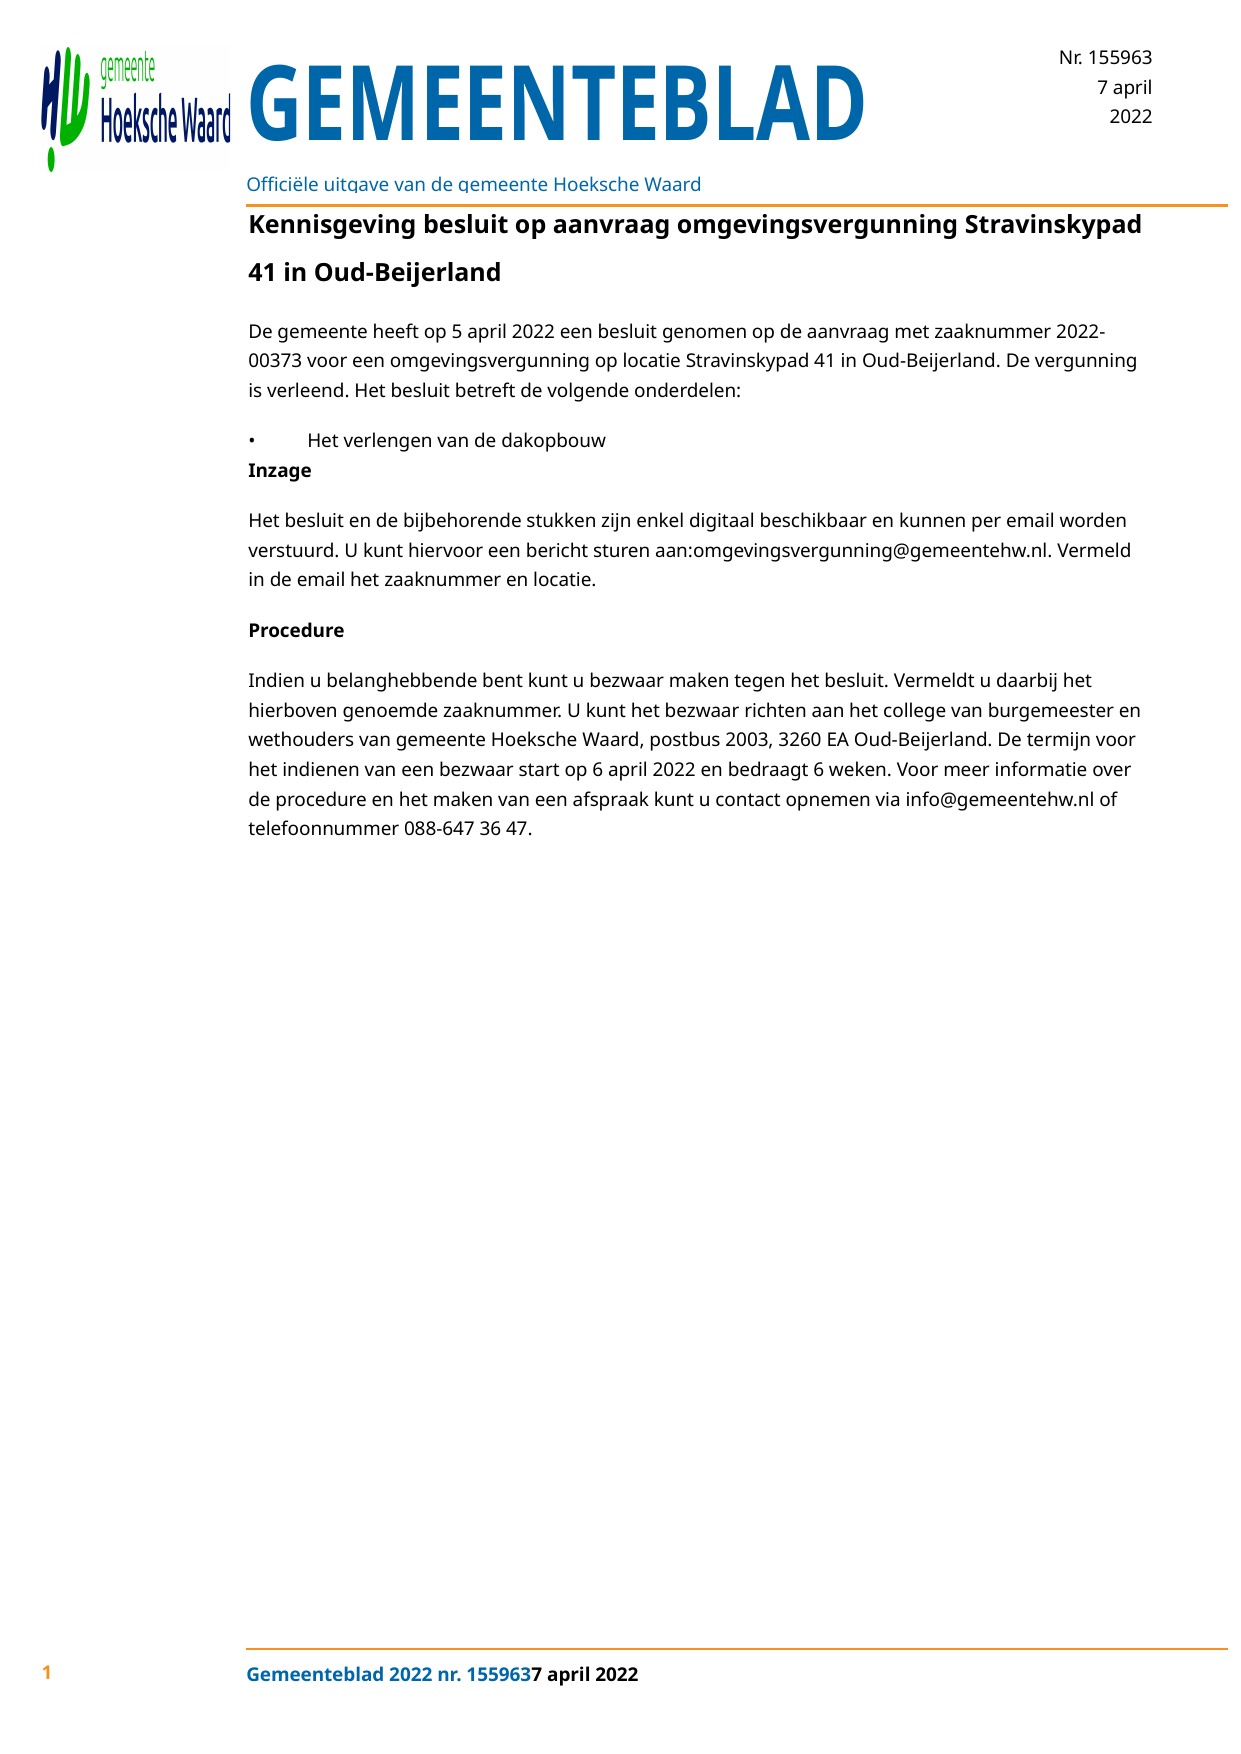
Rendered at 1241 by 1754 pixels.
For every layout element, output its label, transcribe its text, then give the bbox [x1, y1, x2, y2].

list Het verlengen van de dakopbouw [248, 427, 1152, 453]
text Indien u belanghebbende bent kunt u bezwaar maken tegen het besluit. Vermeldt u daarbij het hierboven genoemde zaaknummer. U kunt het bezwaar richten aan het college van burgemeester en wethouders van gemeente Hoeksche Waard, postbus 2003, 3260 EA Oud-Beijerland. De termijn voor het indienen van een bezwaar start op 6 april 2022 en bedraagt 6 weken. Voor meer informatie over de procedure en het maken van een afspraak kunt u contact opnemen via info@gemeentehw.nl of telefoonnummer 088-647 36 47. [248, 667, 1152, 841]
text Procedure [248, 617, 1152, 643]
text Kennisgeving besluit op aanvraag omgevingsvergunning Stravinskypad 41 in Oud-Beijerland [248, 207, 1152, 288]
text Inzage [248, 457, 1152, 483]
picture [41, 47, 231, 172]
text De gemeente heeft op 5 april 2022 een besluit genomen op de aanvraag met zaaknummer 2022-00373 voor een omgevingsvergunning op locatie Stravinskypad 41 in Oud-Beijerland. De vergunning is verleend. Het besluit betreft de volgende onderdelen: [248, 318, 1152, 403]
text Het besluit en de bijbehorende stukken zijn enkel digitaal beschikbaar en kunnen per email worden verstuurd. U kunt hiervoor een bericht sturen aan:omgevingsvergunning@gemeentehw.nl. Vermeld in de email het zaaknummer en locatie. [248, 507, 1152, 592]
